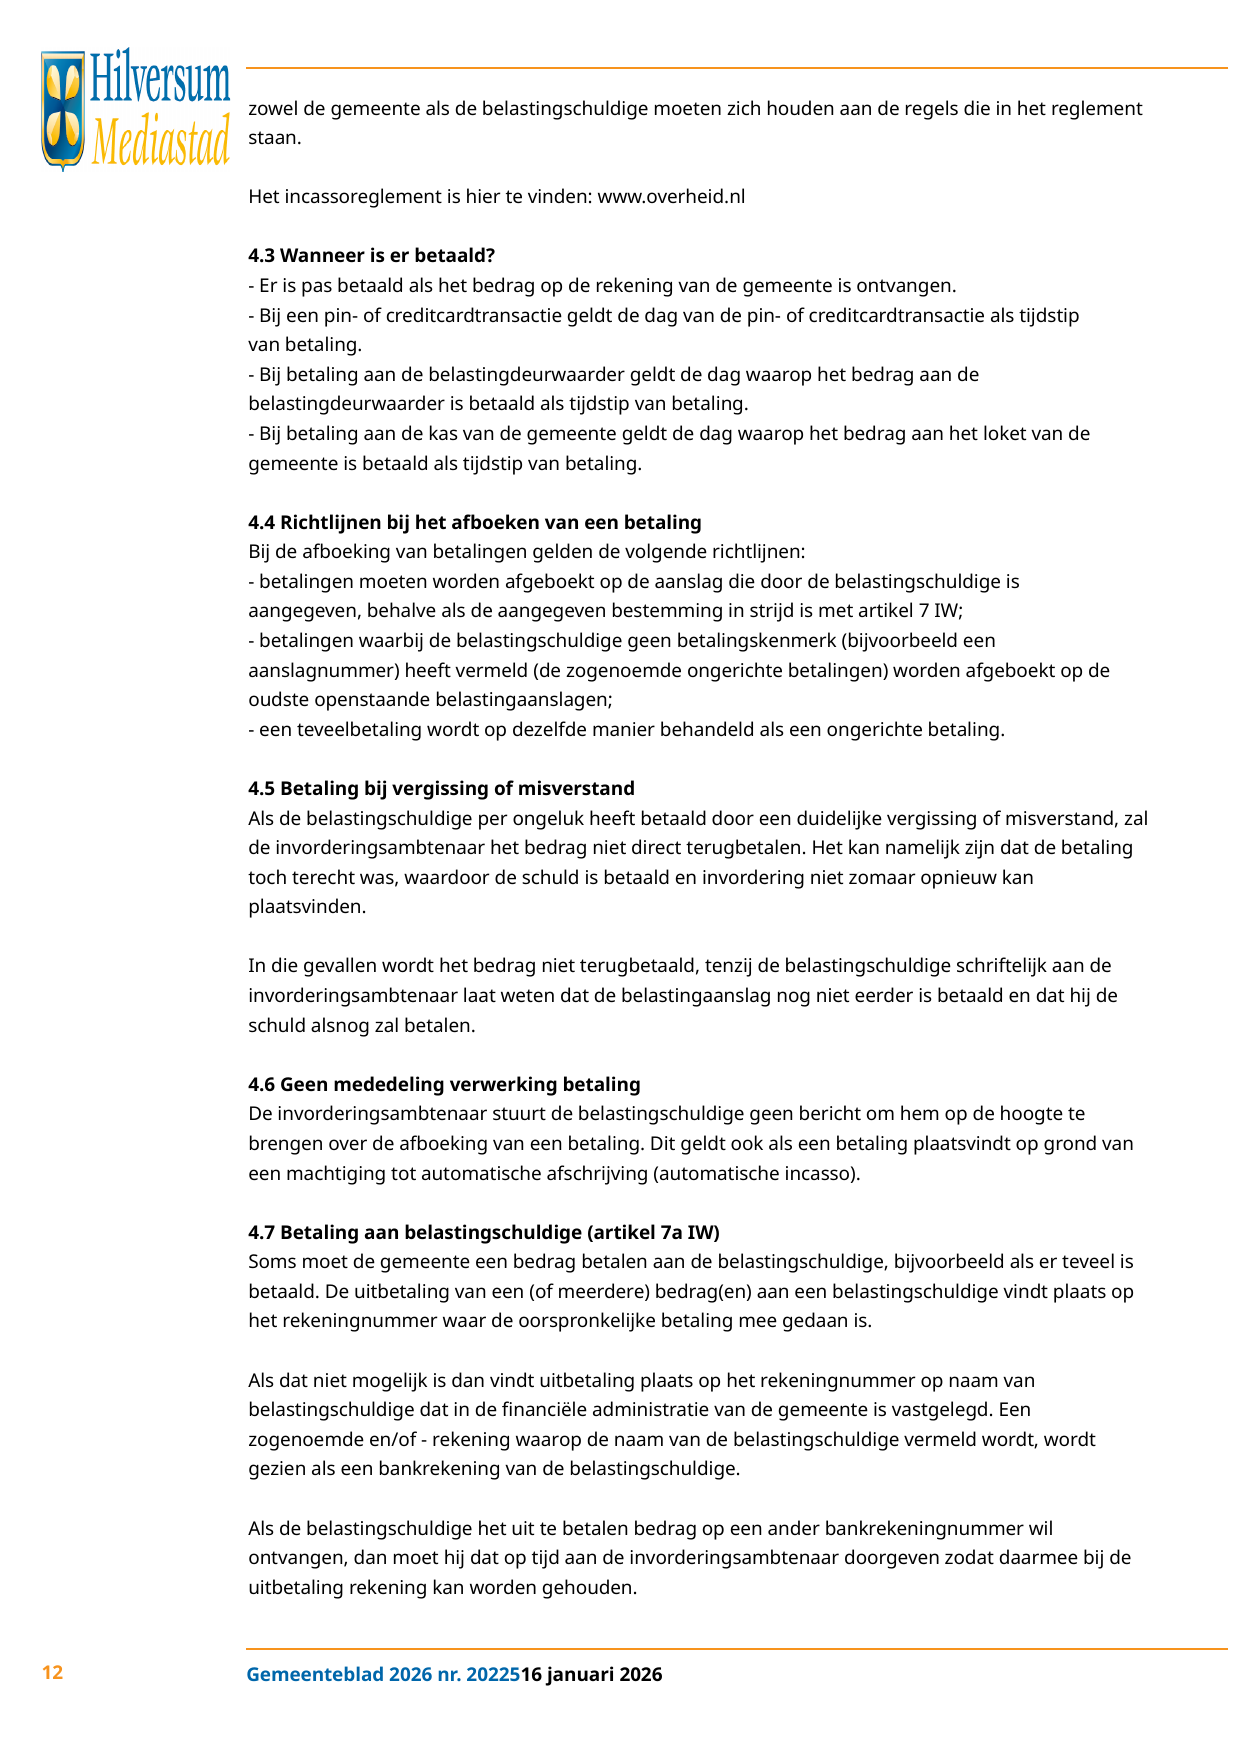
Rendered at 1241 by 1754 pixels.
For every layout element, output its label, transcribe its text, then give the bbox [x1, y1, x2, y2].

text Soms moet de gemeente een bedrag betalen aan de belastingschuldige, bijvoorbeeld als er teveel is betaald. De uitbetaling van een (of meerdere) bedrag(en) aan een belastingschuldige vindt plaats op het rekeningnummer waar de oorspronkelijke betaling mee gedaan is. [248, 1248, 1152, 1333]
text Als de belastingschuldige het uit te betalen bedrag op een ander bankrekeningnummer wil ontvangen, dan moet hij dat op tijd aan de invorderingsambtenaar doorgeven zodat daarmee bij de uitbetaling rekening kan worden gehouden. [248, 1515, 1152, 1600]
text - Er is pas betaald als het bedrag op de rekening van de gemeente is ontvangen. [248, 272, 1152, 298]
text - Bij betaling aan de kas van de gemeente geldt de dag waarop het bedrag aan het loket van de [248, 420, 1152, 446]
text van betaling. [248, 331, 1152, 357]
text Als de belastingschuldige per ongeluk heeft betaald door een duidelijke vergissing of misverstand, zal de invorderingsambtenaar het bedrag niet direct terugbetalen. Het kan namelijk zijn dat de betaling toch terecht was, waardoor de schuld is betaald en invordering niet zomaar opnieuw kan plaatsvinden. [248, 805, 1152, 919]
text 4.7 Betaling aan belastingschuldige (artikel 7a IW) [248, 1219, 1152, 1245]
text - betalingen waarbij de belastingschuldige geen betalingskenmerk (bijvoorbeeld een aanslagnummer) heeft vermeld (de zogenoemde ongerichte betalingen) worden afgeboekt op de oudste openstaande belastingaanslagen; [248, 627, 1152, 712]
text zowel de gemeente als de belastingschuldige moeten zich houden aan de regels die in het reglement staan. [248, 95, 1152, 150]
text - een teveelbetaling wordt op dezelfde manier behandeld als een ongerichte betaling. [248, 716, 1152, 742]
picture [41, 47, 231, 172]
text - Bij een pin- of creditcardtransactie geldt de dag van de pin- of creditcardtransactie als tijdstip [248, 302, 1152, 328]
text 4.5 Betaling bij vergissing of misverstand [248, 775, 1152, 801]
text 4.6 Geen mededeling verwerking betaling [248, 1071, 1152, 1097]
text - Bij betaling aan de belastingdeurwaarder geldt de dag waarop het bedrag aan de [248, 361, 1152, 387]
text In die gevallen wordt het bedrag niet terugbetaald, tenzij de belastingschuldige schriftelijk aan de invorderingsambtenaar laat weten dat de belastingaanslag nog niet eerder is betaald en dat hij de schuld alsnog zal betalen. [248, 953, 1152, 1038]
text Als dat niet mogelijk is dan vindt uitbetaling plaats op het rekeningnummer op naam van belastingschuldige dat in de financiële administratie van de gemeente is vastgelegd. Een zogenoemde en/of - rekening waarop de naam van de belastingschuldige vermeld wordt, wordt gezien als een bankrekening van de belastingschuldige. [248, 1367, 1152, 1481]
text De invorderingsambtenaar stuurt de belastingschuldige geen bericht om hem op de hoogte te brengen over de afboeking van een betaling. Dit geldt ook als een betaling plaatsvindt op grond van een machtiging tot automatische afschrijving (automatische incasso). [248, 1101, 1152, 1186]
text 4.4 Richtlijnen bij het afboeken van een betaling [248, 509, 1152, 535]
text Bij de afboeking van betalingen gelden de volgende richtlijnen: [248, 538, 1152, 564]
text gemeente is betaald als tijdstip van betaling. [248, 450, 1152, 476]
text - betalingen moeten worden afgeboekt op de aanslag die door de belastingschuldige is [248, 568, 1152, 594]
text belastingdeurwaarder is betaald als tijdstip van betaling. [248, 391, 1152, 416]
text 4.3 Wanneer is er betaald? [248, 243, 1152, 268]
text Het incassoreglement is hier te vinden: www.overheid.nl [248, 183, 1152, 209]
text aangegeven, behalve als de aangegeven bestemming in strijd is met artikel 7 IW; [248, 598, 1152, 623]
